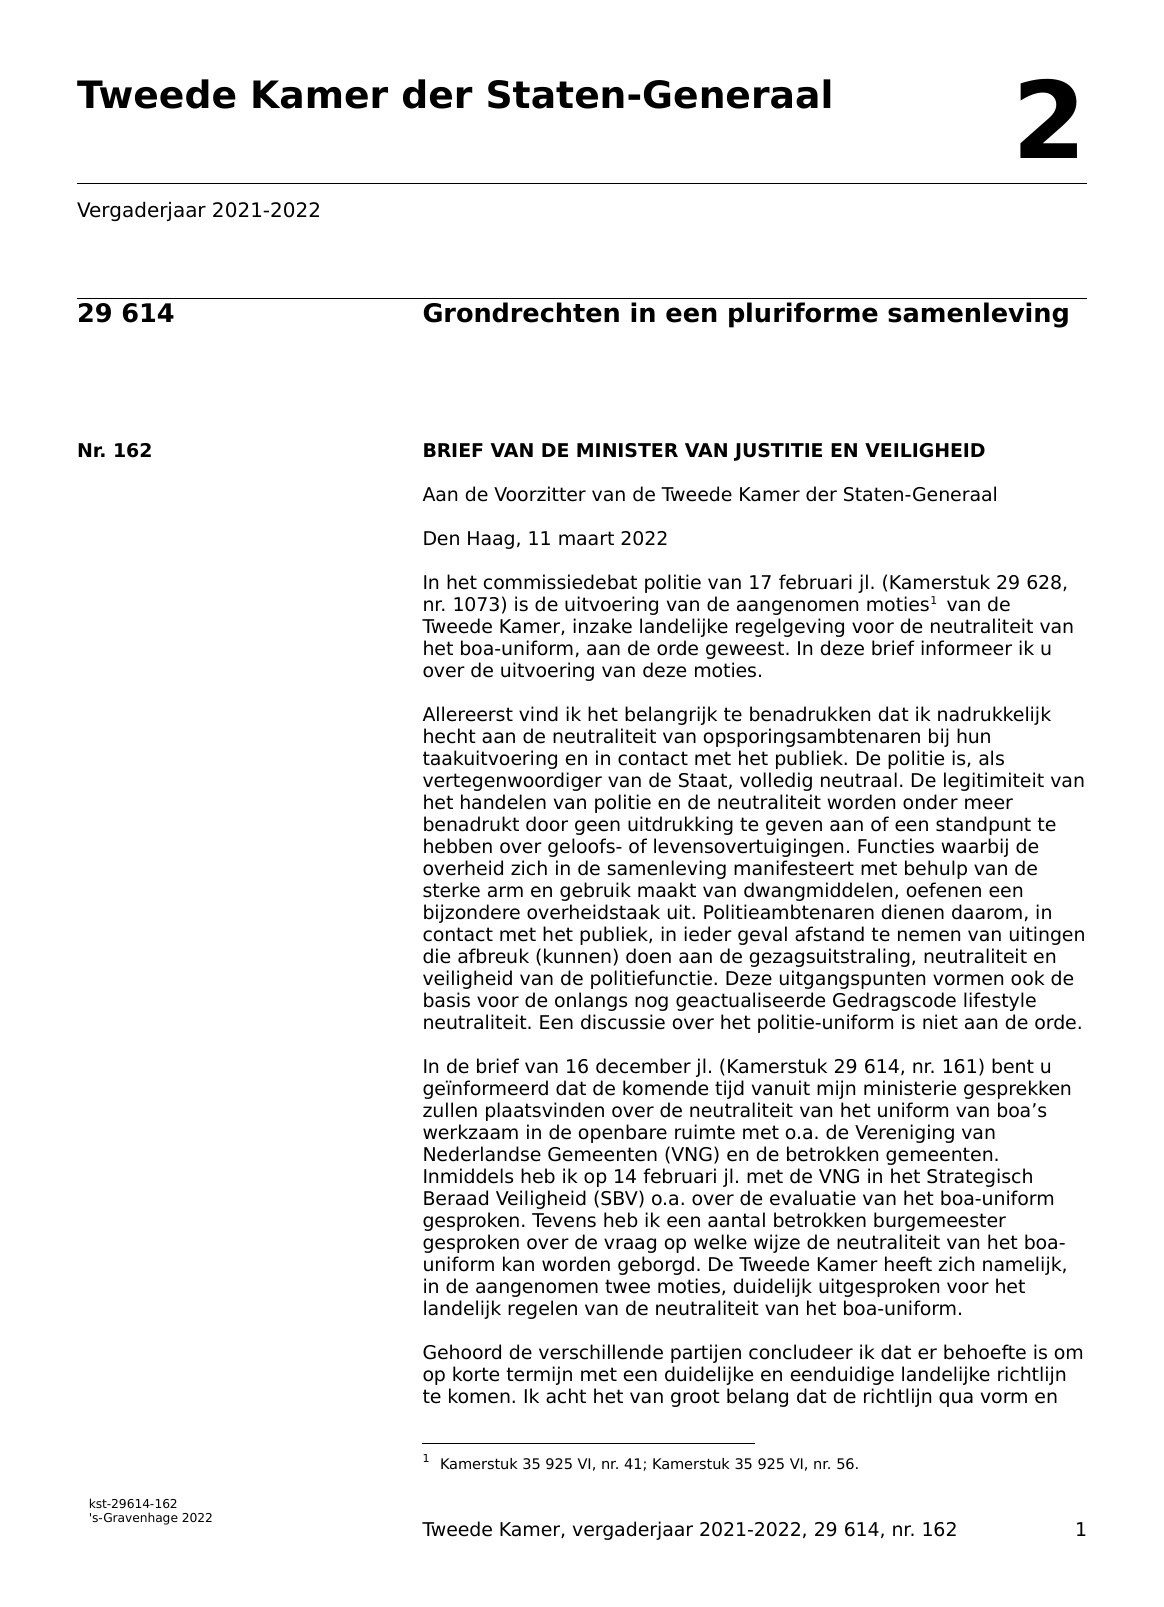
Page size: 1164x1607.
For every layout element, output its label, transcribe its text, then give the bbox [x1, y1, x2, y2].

table_cell Vergaderjaar 2021-2022 [77, 184, 1087, 298]
text 's-Gravenhage 2022 [88, 1511, 323, 1525]
subtitle 29 614 Grondrechten in een pluriforme samenleving [77, 299, 1087, 329]
table_header 2 [886, 59, 1087, 183]
text Kamerstuk 35 925 VI, nr. 41; Kamerstuk 35 925 VI, nr. 56. [422, 1452, 1087, 1474]
text In de brief van 16 december jl. (Kamerstuk 29 614, nr. 161) bent u geïnformeerd dat de komende tijd vanuit mijn ministerie gesprekken zullen plaatsvinden over de neutraliteit van het uniform van boa’s werkzaam in de openbare ruimte met o.a. de Vereniging van Nederlandse Gemeenten (VNG) en de betrokken gemeenten. Inmiddels heb ik op 14 februari jl. met de VNG in het Strategisch Beraad Veiligheid (SBV) o.a. over de evaluatie van het boa-uniform gesproken. Tevens heb ik een aantal betrokken burgemeester gesproken over de vraag op welke wijze de neutraliteit van het boa-uniform kan worden geborgd. De Tweede Kamer heeft zich namelijk, in de aangenomen twee moties, duidelijk uitgesproken voor het landelijk regelen van de neutraliteit van het boa-uniform. [422, 1056, 1087, 1320]
text Gehoord de verschillende partijen concludeer ik dat er behoefte is om op korte termijn met een duidelijke en eenduidige landelijke richtlijn te komen. Ik acht het van groot belang dat de richtlijn qua vorm en [422, 1342, 1087, 1408]
text Aan de Voorzitter van de Tweede Kamer der Staten-Generaal [422, 484, 1087, 506]
text In het commissiedebat politie van 17 februari jl. (Kamerstuk 29 628, nr. 1073) is de uitvoering van de aangenomen moties van de Tweede Kamer, inzake landelijke regelgeving voor de neutraliteit van het boa-uniform, aan de orde geweest. In deze brief informeer ik u over de uitvoering van deze moties. [422, 572, 1087, 682]
subtitle Nr. 162 BRIEF VAN DE MINISTER VAN JUSTITIE EN VEILIGHEID [77, 440, 1087, 462]
text Allereerst vind ik het belangrijk te benadrukken dat ik nadrukkelijk hecht aan de neutraliteit van opsporingsambtenaren bij hun taakuitvoering en in contact met het publiek. De politie is, als vertegenwoordiger van de Staat, volledig neutraal. De legitimiteit van het handelen van politie en de neutraliteit worden onder meer benadrukt door geen uitdrukking te geven aan of een standpunt te hebben over geloofs- of levensovertuigingen. Functies waarbij de overheid zich in de samenleving manifesteert met behulp van de sterke arm en gebruik maakt van dwangmiddelen, oefenen een bijzondere overheidstaak uit. Politieambtenaren dienen daarom, in contact met het publiek, in ieder geval afstand te nemen van uitingen die afbreuk (kunnen) doen aan de gezagsuitstraling, neutraliteit en veiligheid van de politiefunctie. Deze uitgangspunten vormen ook de basis voor de onlangs nog geactualiseerde Gedragscode lifestyle neutraliteit. Een discussie over het politie-uniform is niet aan de orde. [422, 704, 1087, 1034]
text kst-29614-162 [88, 1497, 323, 1511]
text Den Haag, 11 maart 2022 [422, 528, 1087, 550]
table_header Tweede Kamer der Staten-Generaal [77, 59, 886, 183]
